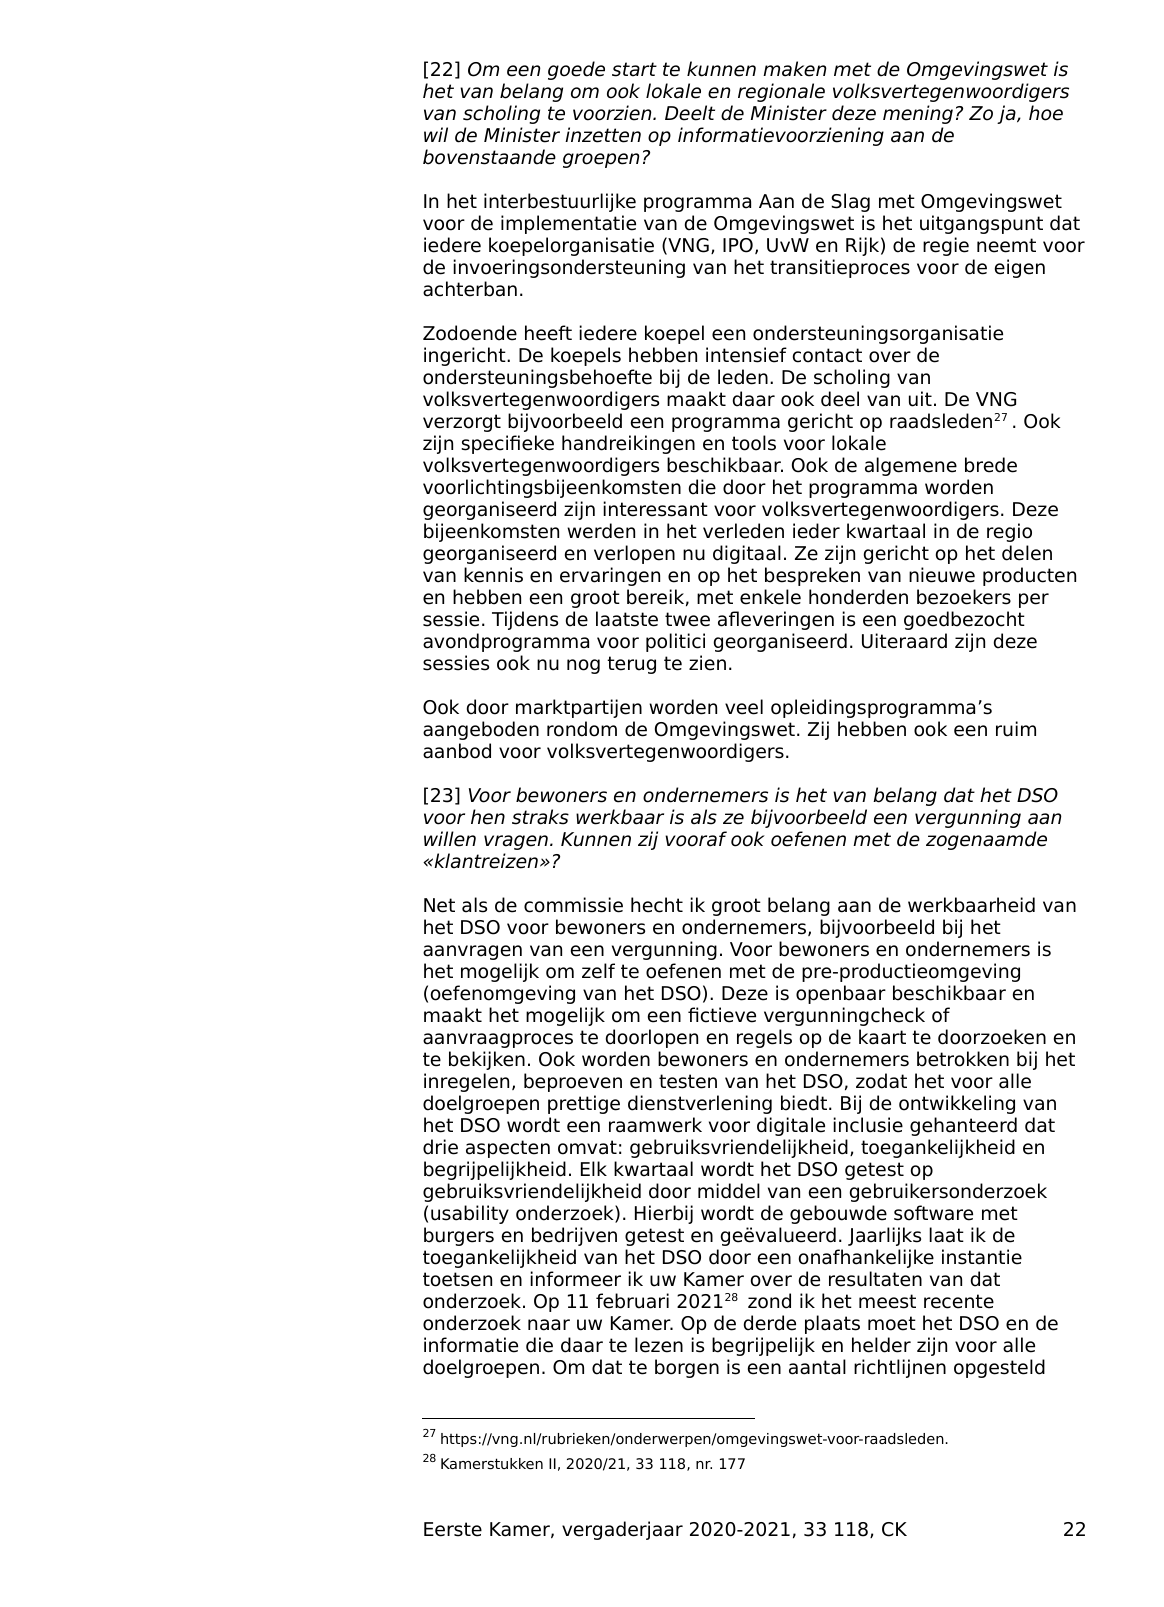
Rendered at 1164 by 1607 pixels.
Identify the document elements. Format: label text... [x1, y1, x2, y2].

text In het interbestuurlijke programma Aan de Slag met Omgevingswet voor de implementatie van de Omgevingswet is het uitgangspunt dat iedere koepelorganisatie (VNG, IPO, UvW en Rijk) de regie neemt voor de invoeringsondersteuning van het transitieproces voor de eigen achterban. [422, 191, 1087, 301]
text [22] Om een goede start te kunnen maken met de Omgevingswet is het van belang om ook lokale en regionale volksvertegenwoordigers van scholing te voorzien. Deelt de Minister deze mening? Zo ja, hoe wil de Minister inzetten op informatievoorziening aan de bovenstaande groepen? [422, 59, 1087, 169]
text [23] Voor bewoners en ondernemers is het van belang dat het DSO voor hen straks werkbaar is als ze bijvoorbeeld een vergunning aan willen vragen. Kunnen zij vooraf ook oefenen met de zogenaamde «klantreizen»? [422, 785, 1087, 873]
text Kamerstukken II, 2020/21, 33 118, nr. 177 [422, 1452, 1087, 1474]
text Zodoende heeft iedere koepel een ondersteuningsorganisatie ingericht. De koepels hebben intensief contact over de ondersteuningsbehoefte bij de leden. De scholing van volksvertegenwoordigers maakt daar ook deel van uit. De VNG verzorgt bijvoorbeeld een programma gericht op raadsleden. Ook zijn specifieke handreikingen en tools voor lokale volksvertegenwoordigers beschikbaar. Ook de algemene brede voorlichtingsbijeenkomsten die door het programma worden georganiseerd zijn interessant voor volksvertegenwoordigers. Deze bijeenkomsten werden in het verleden ieder kwartaal in de regio georganiseerd en verlopen nu digitaal. Ze zijn gericht op het delen van kennis en ervaringen en op het bespreken van nieuwe producten en hebben een groot bereik, met enkele honderden bezoekers per sessie. Tijdens de laatste twee afleveringen is een goedbezocht avondprogramma voor politici georganiseerd. Uiteraard zijn deze sessies ook nu nog terug te zien. [422, 323, 1087, 675]
text Ook door marktpartijen worden veel opleidingsprogramma’s aangeboden rondom de Omgevingswet. Zij hebben ook een ruim aanbod voor volksvertegenwoordigers. [422, 697, 1087, 763]
text Net als de commissie hecht ik groot belang aan de werkbaarheid van het DSO voor bewoners en ondernemers, bijvoorbeeld bij het aanvragen van een vergunning. Voor bewoners en ondernemers is het mogelijk om zelf te oefenen met de pre-productieomgeving (oefenomgeving van het DSO). Deze is openbaar beschikbaar en maakt het mogelijk om een fictieve vergunningcheck of aanvraagproces te doorlopen en regels op de kaart te doorzoeken en te bekijken. Ook worden bewoners en ondernemers betrokken bij het inregelen, beproeven en testen van het DSO, zodat het voor alle doelgroepen prettige dienstverlening biedt. Bij de ontwikkeling van het DSO wordt een raamwerk voor digitale inclusie gehanteerd dat drie aspecten omvat: gebruiksvriendelijkheid, toegankelijkheid en begrijpelijkheid. Elk kwartaal wordt het DSO getest op gebruiksvriendelijkheid door middel van een gebruikersonderzoek (usability onderzoek). Hierbij wordt de gebouwde software met burgers en bedrijven getest en geëvalueerd. Jaarlijks laat ik de toegankelijkheid van het DSO door een onafhankelijke instantie toetsen en informeer ik uw Kamer over de resultaten van dat onderzoek. Op 11 februari 2021 zond ik het meest recente onderzoek naar uw Kamer. Op de derde plaats moet het DSO en de informatie die daar te lezen is begrijpelijk en helder zijn voor alle doelgroepen. Om dat te borgen is een aantal richtlijnen opgesteld [422, 895, 1087, 1379]
text https://vng.nl/rubrieken/onderwerpen/omgevingswet-voor-raadsleden. [422, 1427, 1087, 1449]
